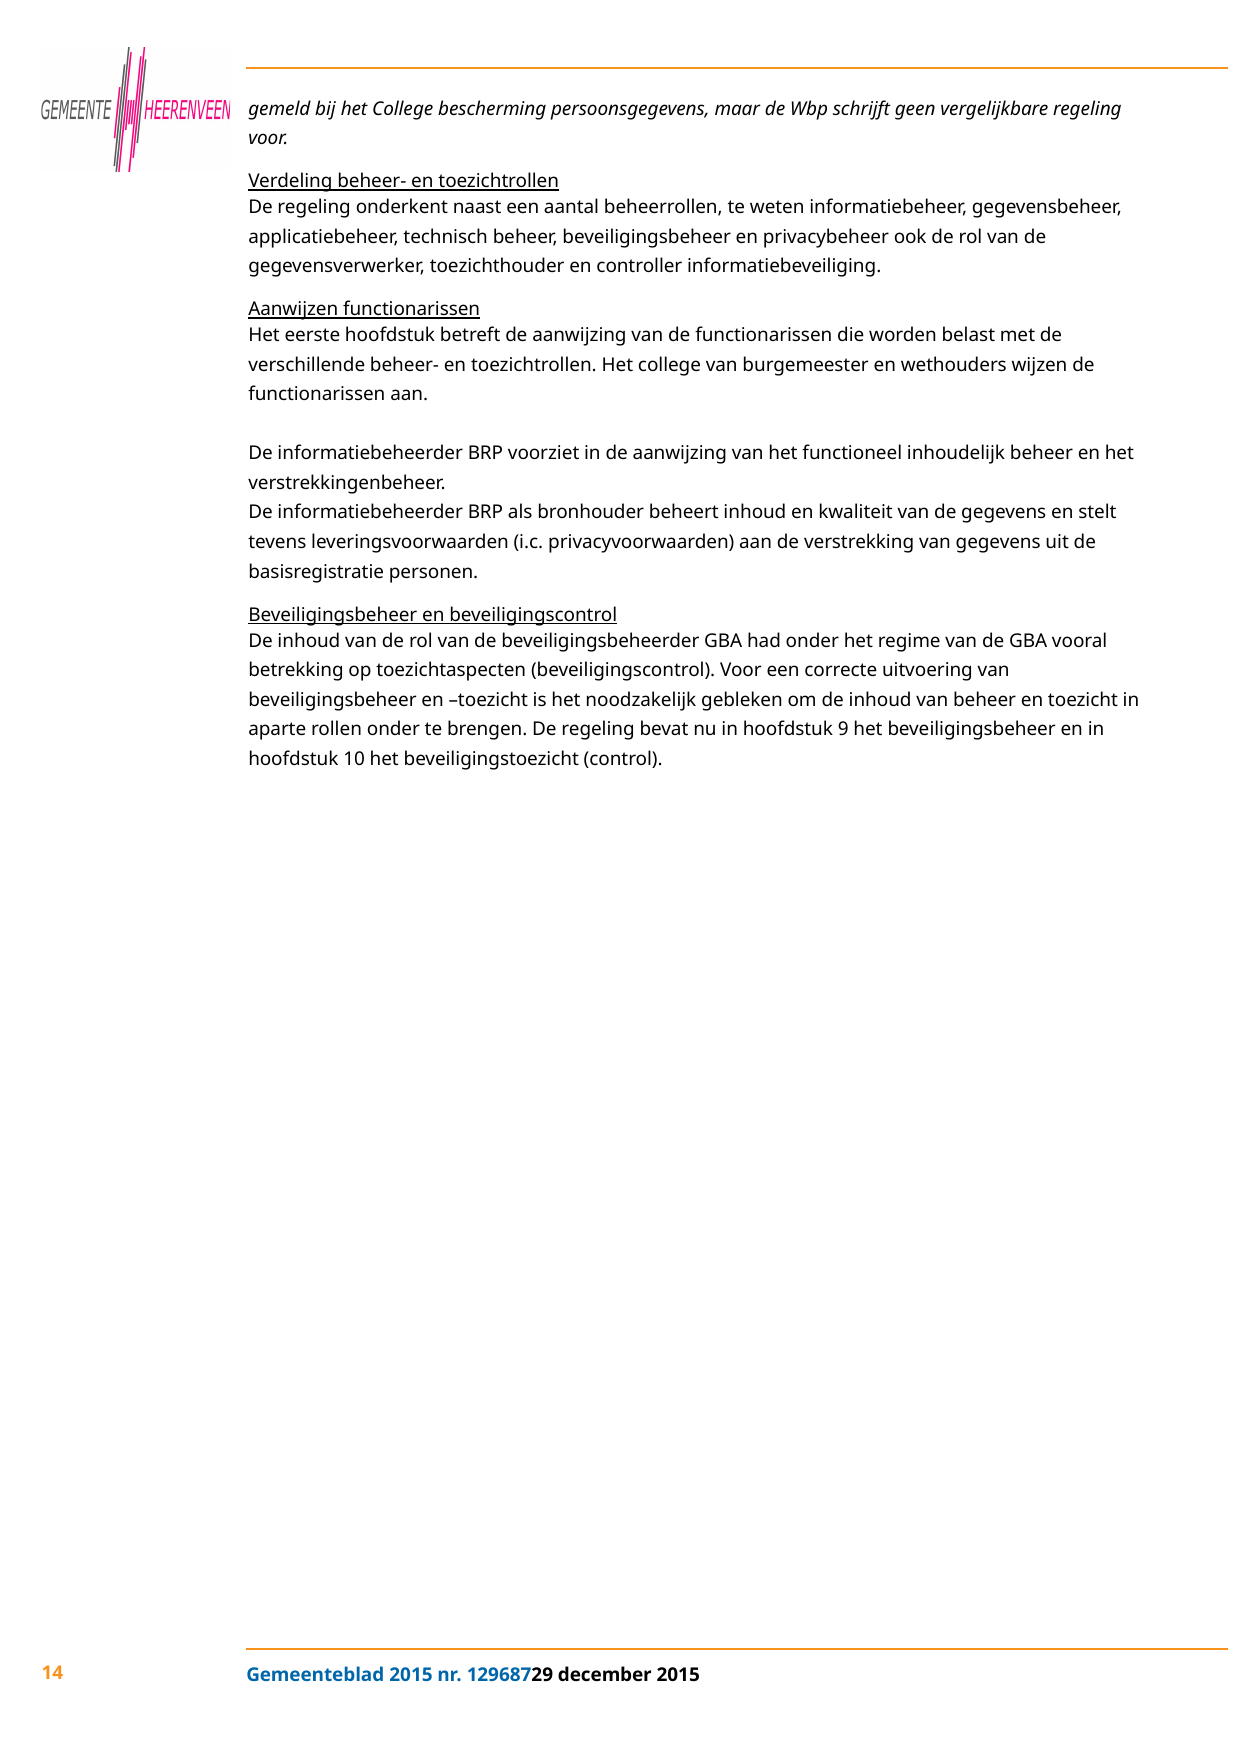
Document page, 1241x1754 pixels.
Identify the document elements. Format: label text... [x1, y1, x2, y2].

text De informatiebeheerder BRP als bronhouder beheert inhoud en kwaliteit van de gegevens en stelt tevens leveringsvoorwaarden (i.c. privacyvoorwaarden) aan de verstrekking van gegevens uit de basisregistratie personen. [248, 499, 1152, 584]
picture [41, 47, 231, 172]
text De informatiebeheerder BRP voorziet in de aanwijzing van het functioneel inhoudelijk beheer en het verstrekkingenbeheer. [248, 439, 1152, 495]
text Beveiligingsbeheer en beveiligingscontrol [248, 601, 1152, 627]
text gemeld bij het College bescherming persoonsgegevens, maar de Wbp schrijft geen vergelijkbare regeling voor. [248, 95, 1152, 150]
text De inhoud van de rol van de beveiligingsbeheerder GBA had onder het regime van de GBA vooral betrekking op toezichtaspecten (beveiligingscontrol). Voor een correcte uitvoering van beveiligingsbeheer en –toezicht is het noodzakelijk gebleken om de inhoud van beheer en toezicht in aparte rollen onder te brengen. De regeling bevat nu in hoofdstuk 9 het beveiligingsbeheer en in hoofdstuk 10 het beveiligingstoezicht (control). [248, 627, 1152, 771]
text Het eerste hoofdstuk betreft de aanwijzing van de functionarissen die worden belast met de verschillende beheer- en toezichtrollen. Het college van burgemeester en wethouders wijzen de functionarissen aan. [248, 321, 1152, 406]
text Verdeling beheer- en toezichtrollen [248, 167, 1152, 193]
text Aanwijzen functionarissen [248, 296, 1152, 321]
text De regeling onderkent naast een aantal beheerrollen, te weten informatiebeheer, gegevensbeheer, applicatiebeheer, technisch beheer, beveiligingsbeheer en privacybeheer ook de rol van de gegevensverwerker, toezichthouder en controller informatiebeveiliging. [248, 193, 1152, 278]
